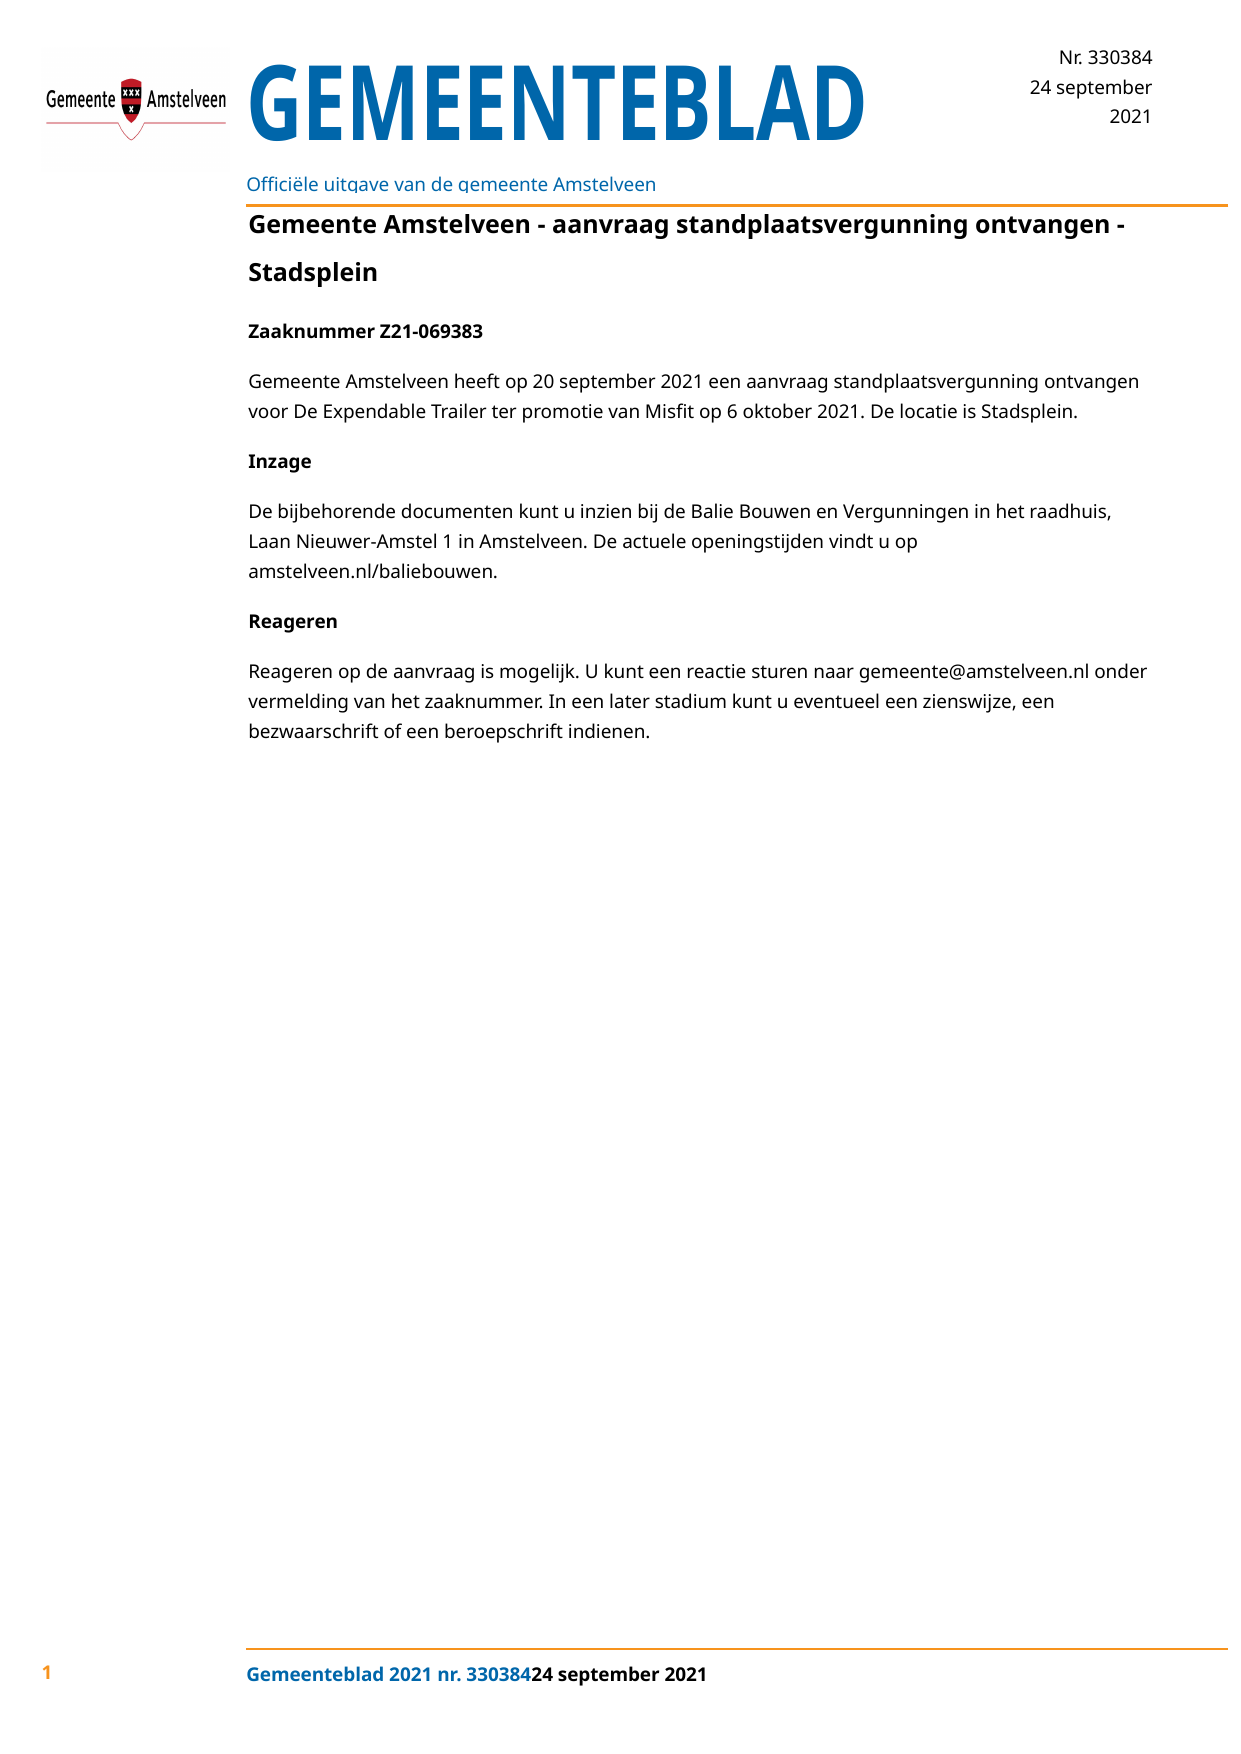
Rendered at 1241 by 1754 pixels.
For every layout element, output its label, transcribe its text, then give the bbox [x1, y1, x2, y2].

text De bijbehorende documenten kunt u inzien bij de Balie Bouwen en Vergunningen in het raadhuis, Laan Nieuwer-Amstel 1 in Amstelveen. De actuele openingstijden vindt u op amstelveen.nl/baliebouwen. [248, 499, 1152, 584]
text Zaaknummer Z21-069383 [248, 318, 1152, 344]
text Reageren [248, 608, 1152, 634]
picture [41, 47, 231, 172]
text Inzage [248, 448, 1152, 474]
text Reageren op de aanvraag is mogelijk. U kunt een reactie sturen naar gemeente@amstelveen.nl onder vermelding van het zaaknummer. In een later stadium kunt u eventueel een zienswijze, een bezwaarschrift of een beroepschrift indienen. [248, 659, 1152, 744]
text Gemeente Amstelveen - aanvraag standplaatsvergunning ontvangen - Stadsplein [248, 207, 1152, 288]
text Gemeente Amstelveen heeft op 20 september 2021 een aanvraag standplaatsvergunning ontvangen voor De Expendable Trailer ter promotie van Misfit op 6 oktober 2021. De locatie is Stadsplein. [248, 368, 1152, 424]
